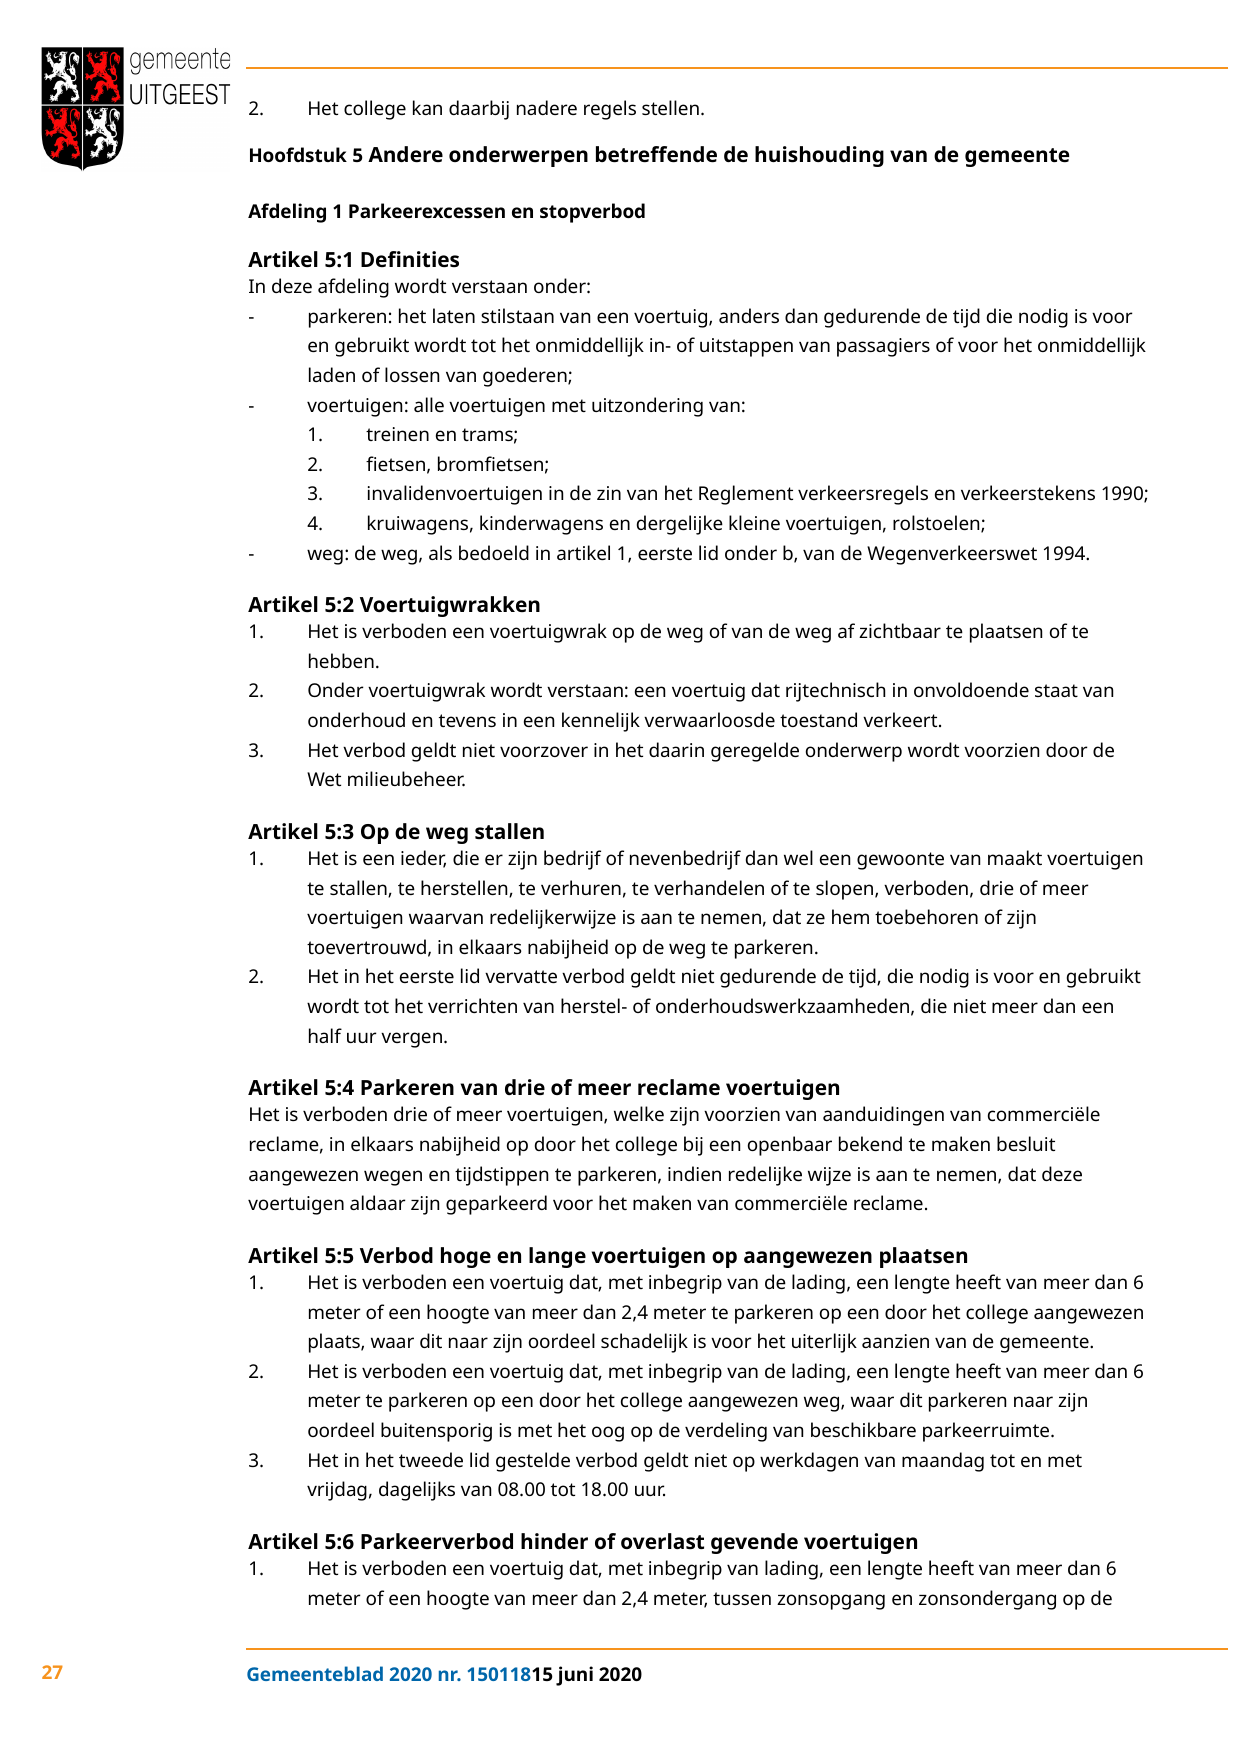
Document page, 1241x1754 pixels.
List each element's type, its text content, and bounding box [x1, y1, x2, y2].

list fietsen, bromfietsen; [307, 451, 1152, 477]
list invalidenvoertuigen in de zin van het Reglement verkeersregels en verkeerstekens 1990; [307, 481, 1152, 506]
text Afdeling 1 Parkeerexcessen en stopverbod [248, 198, 1152, 224]
text Artikel 5:1 Definities [248, 245, 1152, 273]
list voertuigen: alle voertuigen met uitzondering van: [248, 392, 1152, 417]
text Artikel 5:5 Verbod hoge en lange voertuigen op aangewezen plaatsen [248, 1241, 1152, 1269]
list weg: de weg, als bedoeld in artikel 1, eerste lid onder b, van de Wegenverkeerswet 1994. [248, 540, 1152, 565]
list Het is verboden een voertuig dat, met inbegrip van de lading, een lengte heeft van meer dan 6 meter te parkeren op een door het college aangewezen weg, waar dit parkeren naar zijn oordeel buitensporig is met het oog op de verdeling van beschikbare parkeerruimte. [248, 1358, 1152, 1443]
text Hoofdstuk 5 Andere onderwerpen betreffende de huishouding van de gemeente [248, 140, 1152, 169]
text Artikel 5:4 Parkeren van drie of meer reclame voertuigen [248, 1073, 1152, 1102]
text In deze afdeling wordt verstaan onder: [248, 273, 1152, 299]
list Het is verboden een voertuig dat, met inbegrip van lading, een lengte heeft van meer dan 6 meter of een hoogte van meer dan 2,4 meter, tussen zonsopgang en zonsondergang op de [248, 1555, 1152, 1611]
text Artikel 5:6 Parkeerverbod hinder of overlast gevende voertuigen [248, 1527, 1152, 1555]
list treinen en trams; [307, 421, 1152, 447]
list Onder voertuigwrak wordt verstaan: een voertuig dat rijtechnisch in onvoldoende staat van onderhoud en tevens in een kennelijk verwaarloosde toestand verkeert. [248, 678, 1152, 733]
list Het is verboden een voertuig dat, met inbegrip van de lading, een lengte heeft van meer dan 6 meter of een hoogte van meer dan 2,4 meter te parkeren op een door het college aangewezen plaats, waar dit naar zijn oordeel schadelijk is voor het uiterlijk aanzien van de gemeente. [248, 1269, 1152, 1354]
list Het college kan daarbij nadere regels stellen. [248, 95, 1152, 121]
list kruiwagens, kinderwagens en dergelijke kleine voertuigen, rolstoelen; [307, 510, 1152, 536]
text Het is verboden drie of meer voertuigen, welke zijn voorzien van aanduidingen van commerciële reclame, in elkaars nabijheid op door het college bij een openbaar bekend te maken besluit aangewezen wegen en tijdstippen te parkeren, indien redelijke wijze is aan te nemen, dat deze voertuigen aldaar zijn geparkeerd voor het maken van commerciële reclame. [248, 1102, 1152, 1216]
text Artikel 5:3 Op de weg stallen [248, 817, 1152, 845]
list Het verbod geldt niet voorzover in het daarin geregelde onderwerp wordt voorzien door de Wet milieubeheer. [248, 737, 1152, 792]
list Het is verboden een voertuigwrak op de weg of van de weg af zichtbaar te plaatsen of te hebben. [248, 618, 1152, 674]
list Het in het eerste lid vervatte verbod geldt niet gedurende de tijd, die nodig is voor en gebruikt wordt tot het verrichten van herstel- of onderhoudswerkzaamheden, die niet meer dan een half uur vergen. [248, 964, 1152, 1048]
list parkeren: het laten stilstaan van een voertuig, anders dan gedurende de tijd die nodig is voor en gebruikt wordt tot het onmiddellijk in- of uitstappen van passagiers of voor het onmiddellijk laden of lossen van goederen; [248, 303, 1152, 388]
list Het in het tweede lid gestelde verbod geldt niet op werkdagen van maandag tot en met vrijdag, dagelijks van 08.00 tot 18.00 uur. [248, 1447, 1152, 1502]
list Het is een ieder, die er zijn bedrijf of nevenbedrijf dan wel een gewoonte van maakt voertuigen te stallen, te herstellen, te verhuren, te verhandelen of te slopen, verboden, drie of meer voertuigen waarvan redelijkerwijze is aan te nemen, dat ze hem toebehoren of zijn toevertrouwd, in elkaars nabijheid op de weg te parkeren. [248, 845, 1152, 960]
text Artikel 5:2 Voertuigwrakken [248, 590, 1152, 618]
picture [41, 47, 231, 172]
